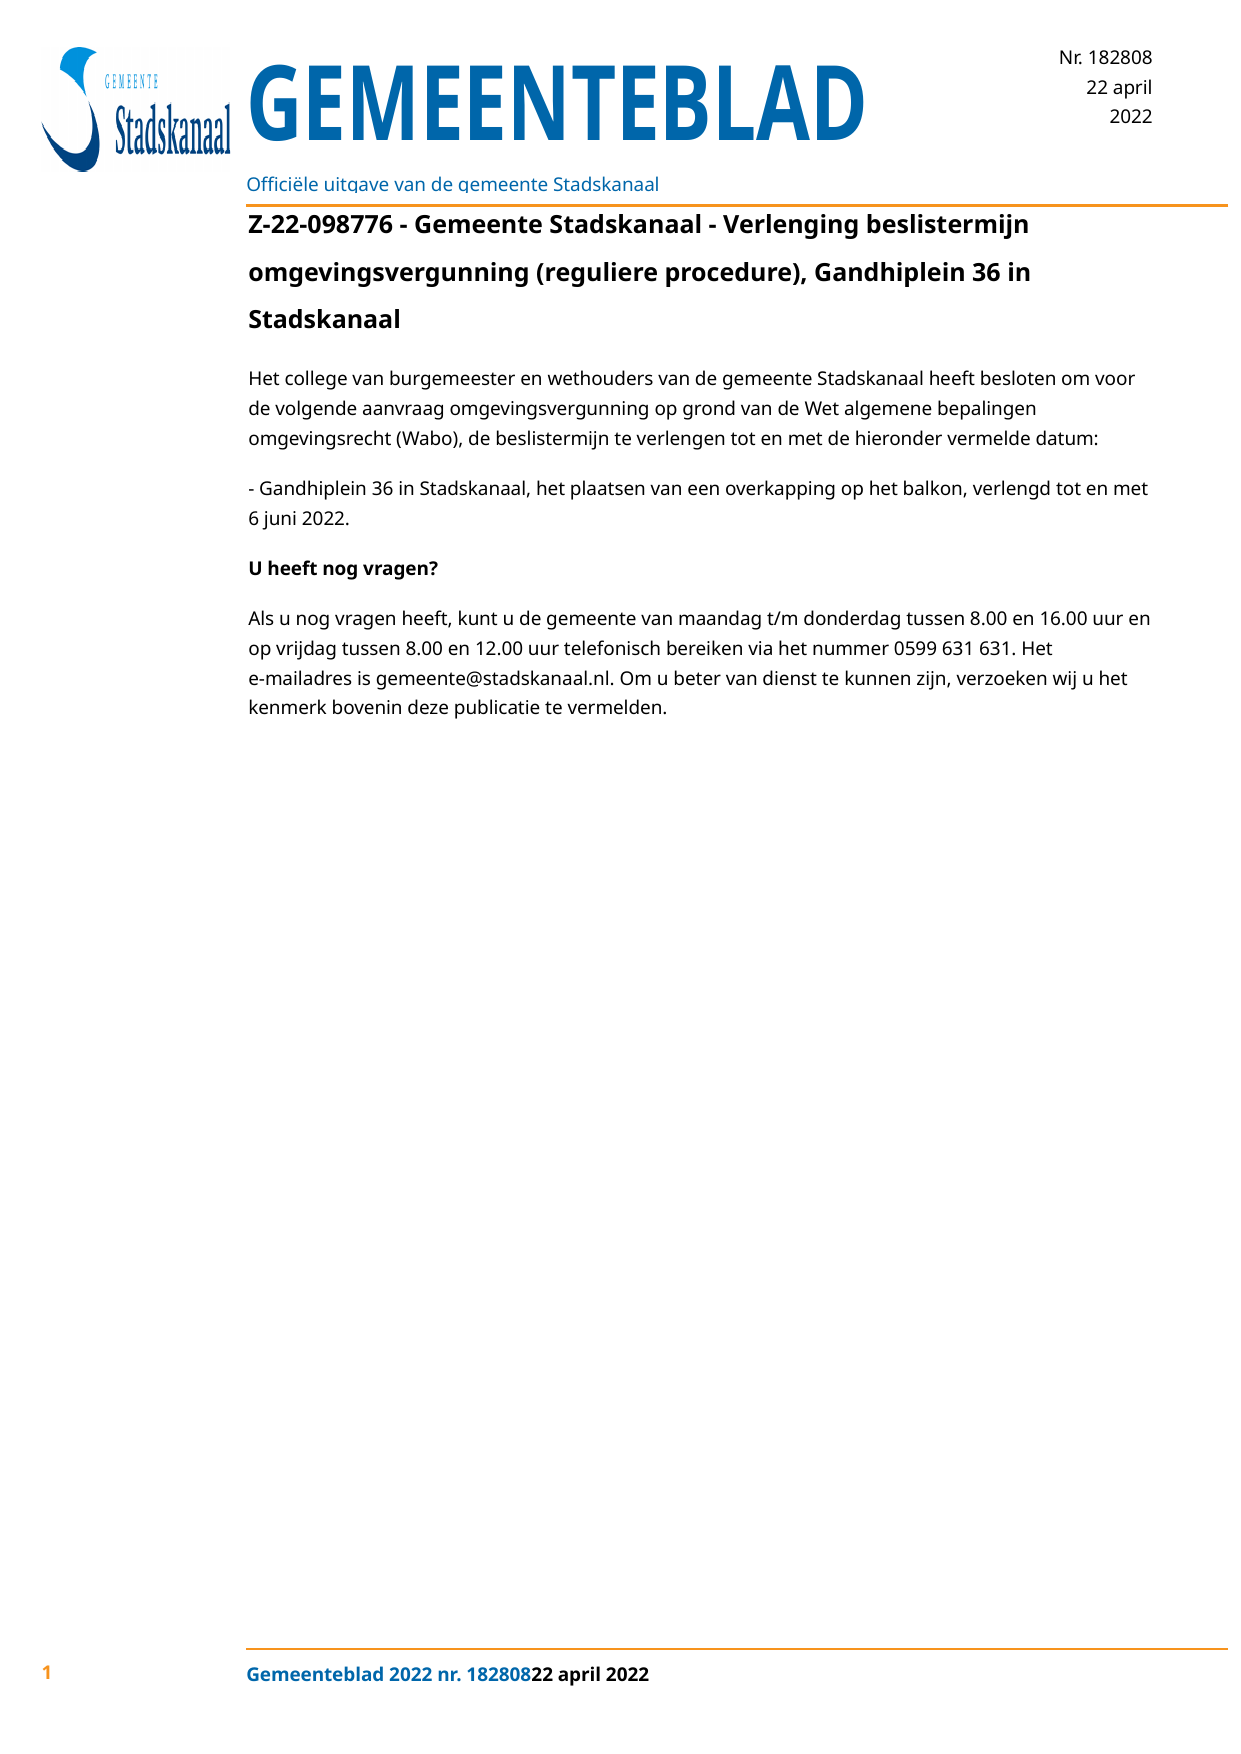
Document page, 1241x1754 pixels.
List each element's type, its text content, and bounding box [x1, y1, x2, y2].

text U heeft nog vragen? [248, 555, 1152, 581]
picture [41, 47, 231, 172]
text Z-22-098776 - Gemeente Stadskanaal - Verlenging beslistermijn omgevingsvergunning (reguliere procedure), Gandhiplein 36 in Stadskanaal [248, 207, 1152, 336]
text Het college van burgemeester en wethouders van de gemeente Stadskanaal heeft besloten om voor de volgende aanvraag omgevingsvergunning op grond van de Wet algemene bepalingen omgevingsrecht (Wabo), de beslistermijn te verlengen tot en met de hieronder vermelde datum: [248, 366, 1152, 450]
text - Gandhiplein 36 in Stadskanaal, het plaatsen van een overkapping op het balkon, verlengd tot en met 6 juni 2022. [248, 475, 1152, 530]
text Als u nog vragen heeft, kunt u de gemeente van maandag t/m donderdag tussen 8.00 en 16.00 uur en op vrijdag tussen 8.00 en 12.00 uur telefonisch bereiken via het nummer 0599 631 631. Het e‑mailadres is gemeente@stadskanaal.nl. Om u beter van dienst te kunnen zijn, verzoeken wij u het kenmerk bovenin deze publicatie te vermelden. [248, 606, 1152, 720]
